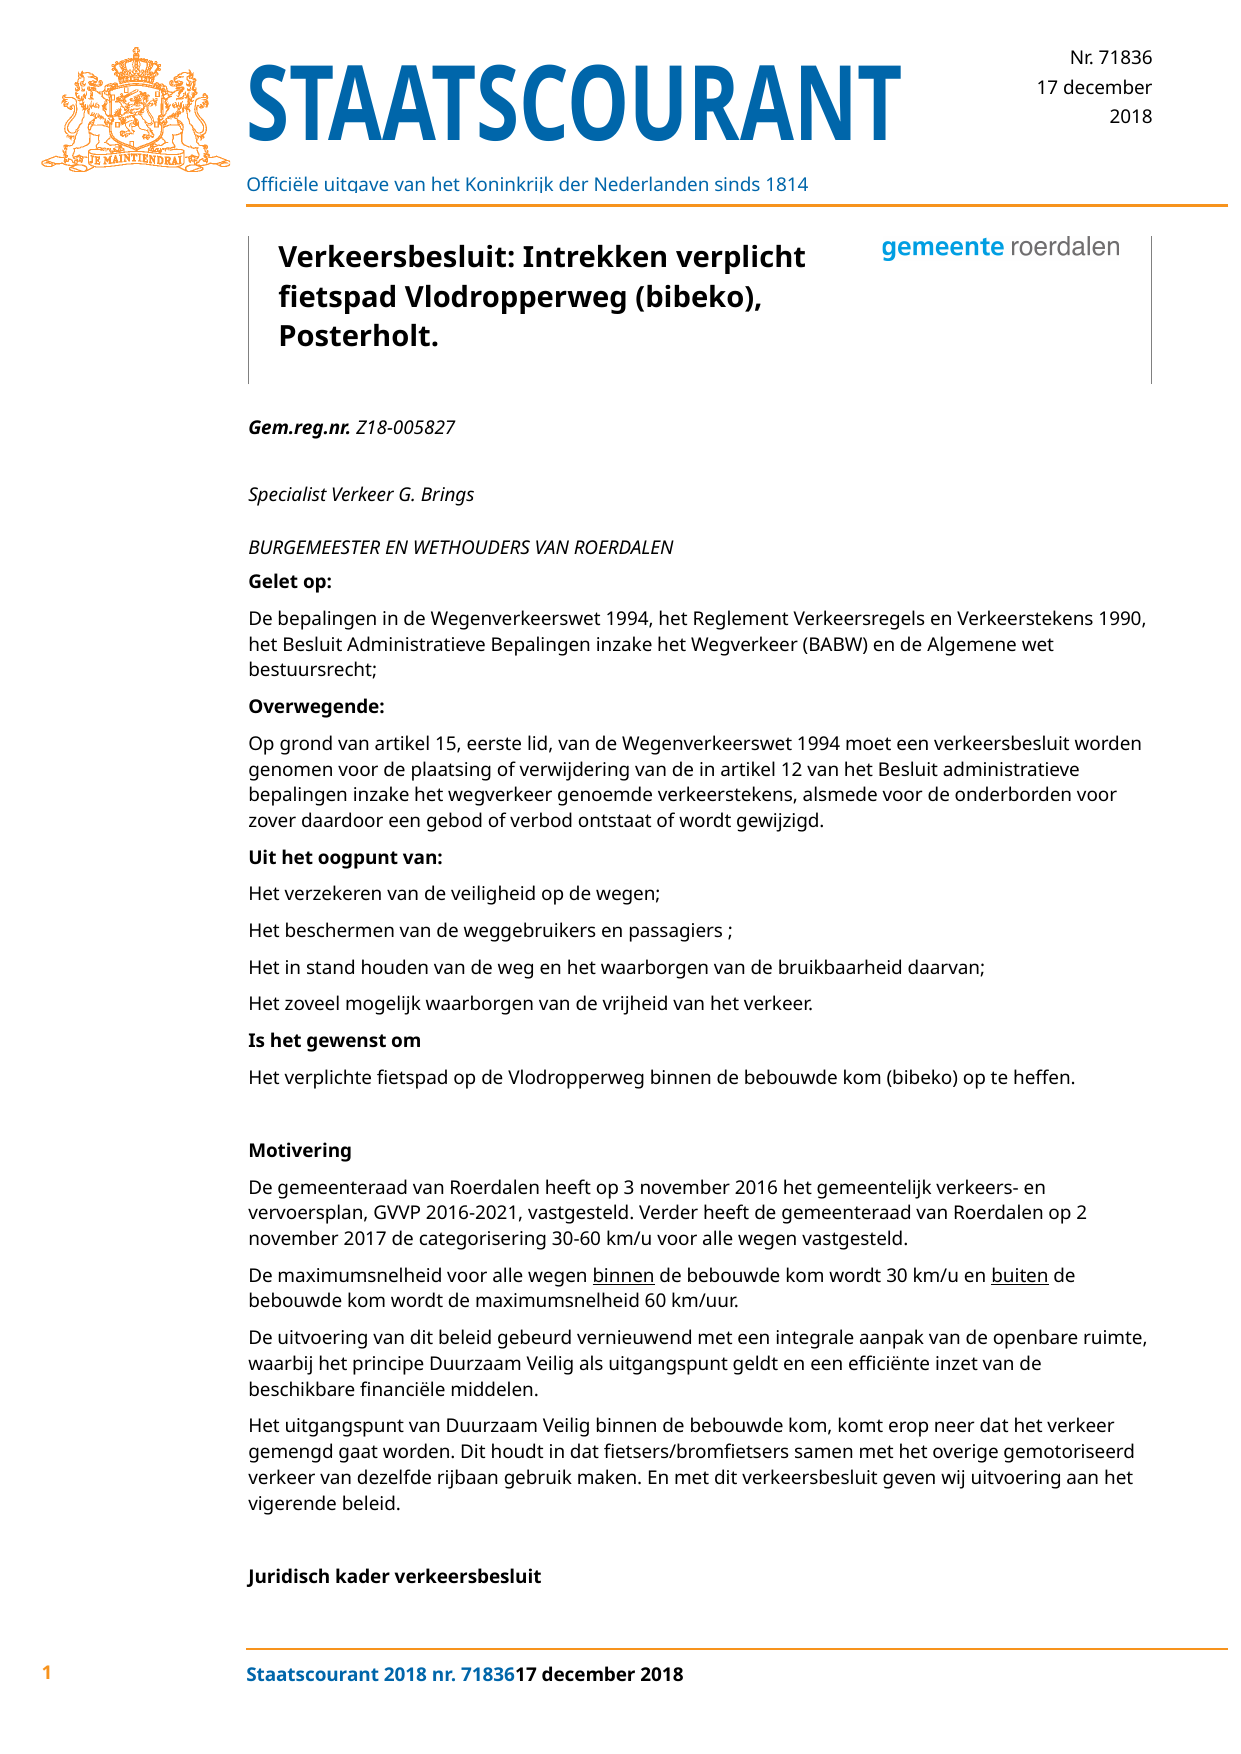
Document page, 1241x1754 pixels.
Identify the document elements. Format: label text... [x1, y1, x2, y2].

text Is het gewenst om [248, 1027, 1152, 1053]
picture [882, 254, 891, 261]
text Het zoveel mogelijk waarborgen van de vrijheid van het verkeer. [248, 991, 1152, 1016]
text De gemeenteraad van Roerdalen heeft op 3 november 2016 het gemeentelijk verkeers- en vervoersplan, GVVP 2016-2021, vastgesteld. Verder heeft de gemeenteraad van Roerdalen op 2 november 2017 de categorisering 30-60 km/u voor alle wegen vastgesteld. [248, 1174, 1152, 1251]
text Het verzekeren van de veiligheid op de wegen; [248, 881, 1152, 906]
text De bepalingen in de Wegenverkeerswet 1994, het Reglement Verkeersregels en Verkeerstekens 1990, het Besluit Administratieve Bepalingen inzake het Wegverkeer (BABW) en de Algemene wet bestuursrecht; [248, 605, 1152, 682]
picture [882, 236, 1119, 261]
text Op grond van artikel 15, eerste lid, van de Wegenverkeerswet 1994 moet een verkeersbesluit worden genomen voor de plaatsing of verwijdering van de in artikel 12 van het Besluit administratieve bepalingen inzake het wegverkeer genoemde verkeerstekens, alsmede voor de onderborden voor zover daardoor een gebod of verbod ontstaat of wordt gewijzigd. [248, 730, 1152, 833]
table_header [850, 236, 1151, 384]
text Overwegende: [248, 693, 1152, 719]
picture [41, 47, 231, 172]
text Specialist Verkeer G. Brings [248, 482, 1152, 507]
text Gem.reg.nr. Z18-005827 [248, 414, 1152, 440]
text Het uitgangspunt van Duurzaam Veilig binnen de bebouwde kom, komt erop neer dat het verkeer gemengd gaat worden. Dit houdt in dat fietsers/bromfietsers samen met het overige gemotoriseerd verkeer van dezelfde rijbaan gebruik maken. En met dit verkeersbesluit geven wij uitvoering aan het vigerende beleid. [248, 1412, 1152, 1515]
text Het beschermen van de weggebruikers en passagiers ; [248, 917, 1152, 943]
text De uitvoering van dit beleid gebeurd vernieuwend met een integrale aanpak van de openbare ruimte, waarbij het principe Duurzaam Veilig als uitgangspunt geldt en een efficiënte inzet van de beschikbare financiële middelen. [248, 1324, 1152, 1402]
text Het verplichte fietspad op de Vlodropperweg binnen de bebouwde kom (bibeko) op te heffen. [248, 1064, 1152, 1089]
text Het in stand houden van de weg en het waarborgen van de bruikbaarheid daarvan; [248, 954, 1152, 979]
text Uit het oogpunt van: [248, 844, 1152, 869]
text BURGEMEESTER EN WETHOUDERS VAN ROERDALEN [248, 534, 1152, 560]
text Juridisch kader verkeersbesluit [248, 1563, 1152, 1589]
text De maximumsnelheid voor alle wegen binnen de bebouwde kom wordt 30 km/u en buiten de bebouwde kom wordt de maximumsnelheid 60 km/uur. [248, 1262, 1152, 1313]
table_header Verkeersbesluit: Intrekken verplicht fietspad Vlodropperweg (bibeko), Posterholt. [249, 236, 850, 384]
text Motivering [248, 1137, 1152, 1163]
text Gelet op: [248, 568, 1152, 594]
